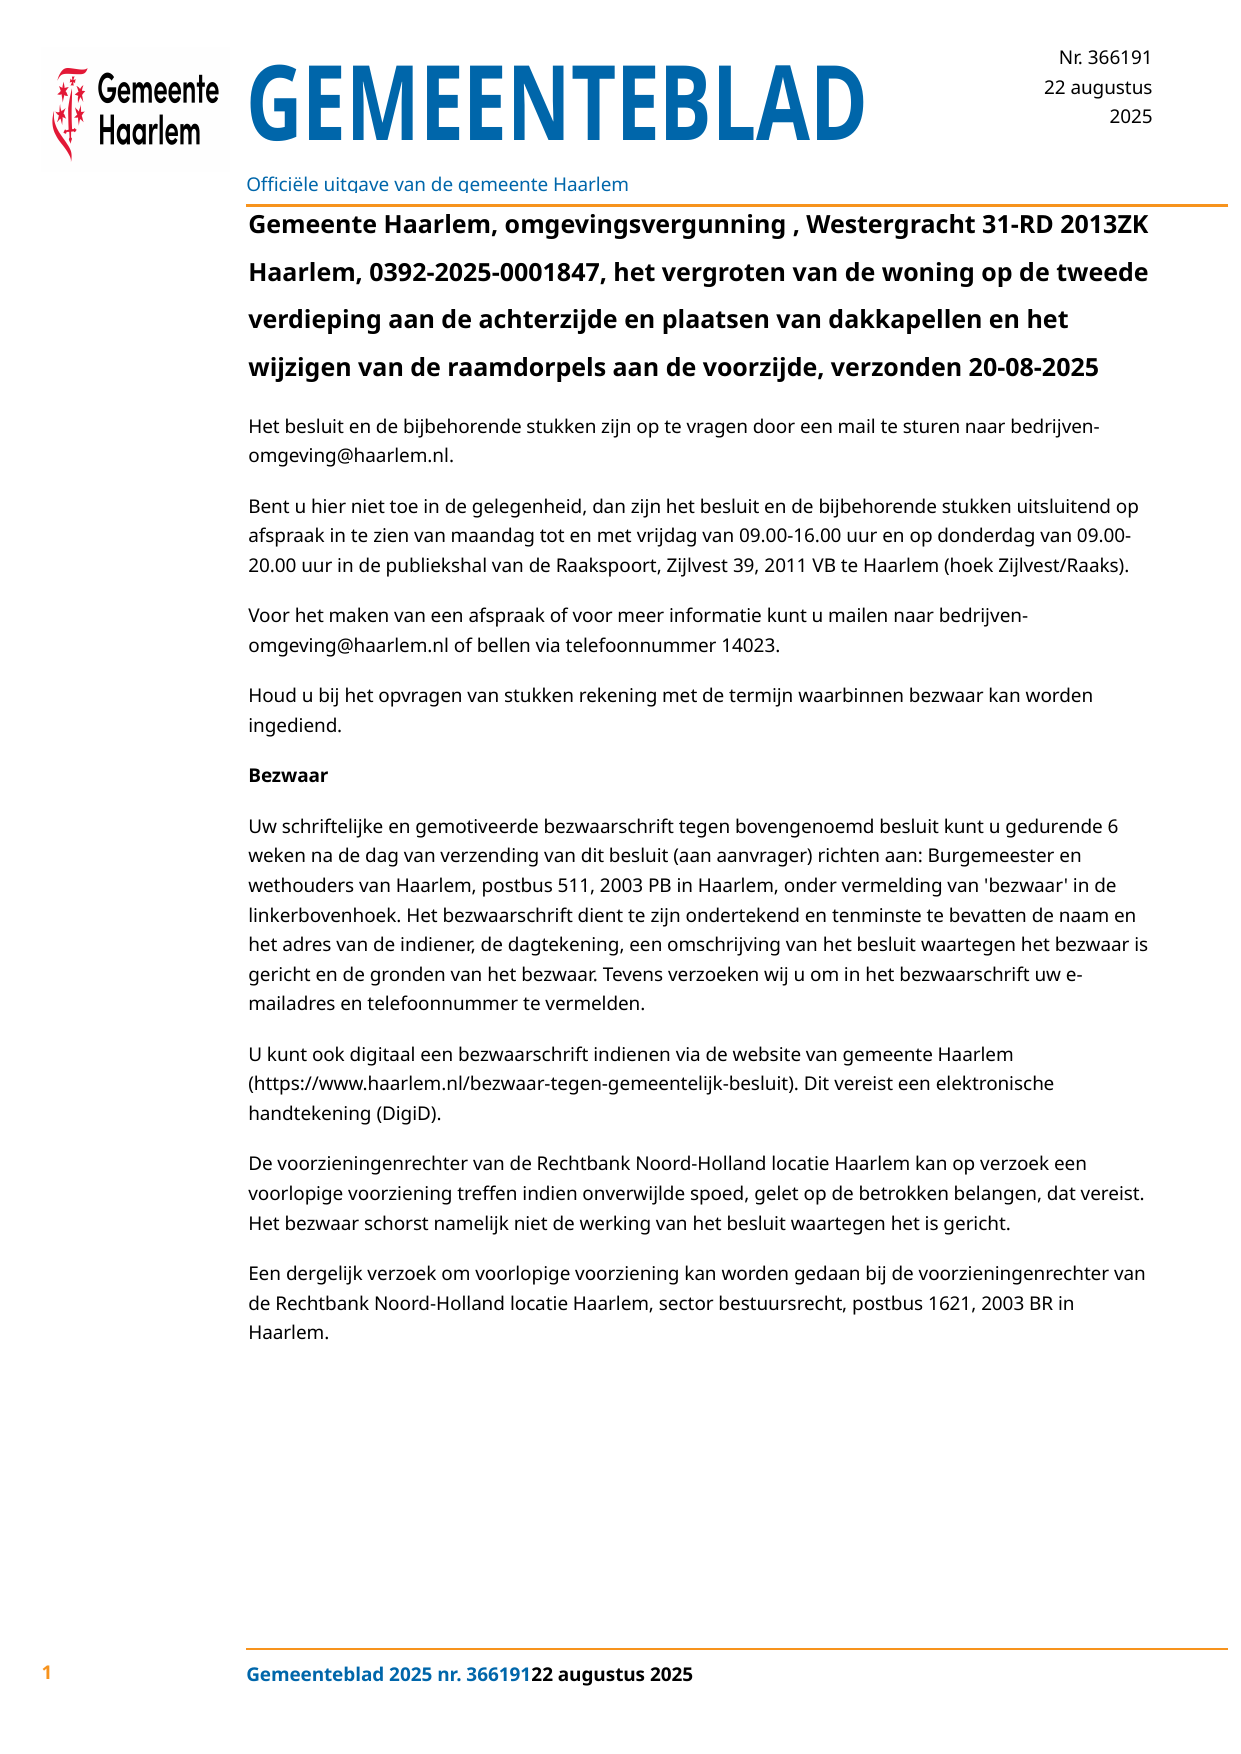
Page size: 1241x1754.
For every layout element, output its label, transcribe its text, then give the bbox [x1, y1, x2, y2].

text Gemeente Haarlem, omgevingsvergunning , Westergracht 31-RD 2013ZK Haarlem, 0392-2025-0001847, het vergroten van de woning op de tweede verdieping aan de achterzijde en plaatsen van dakkapellen en het wijzigen van de raamdorpels aan de voorzijde, verzonden 20-08-2025 [248, 207, 1152, 384]
text Houd u bij het opvragen van stukken rekening met de termijn waarbinnen bezwaar kan worden ingediend. [248, 683, 1152, 738]
text Bezwaar [248, 763, 1152, 788]
text Voor het maken van een afspraak of voor meer informatie kunt u mailen naar bedrijven-omgeving@haarlem.nl of bellen via telefoonnummer 14023. [248, 603, 1152, 658]
picture [41, 47, 231, 172]
text Bent u hier niet toe in de gelegenheid, dan zijn het besluit en de bijbehorende stukken uitsluitend op afspraak in te zien van maandag tot en met vrijdag van 09.00-16.00 uur en op donderdag van 09.00-20.00 uur in de publiekshal van de Raakspoort, Zijlvest 39, 2011 VB te Haarlem (hoek Zijlvest/Raaks). [248, 493, 1152, 578]
text De voorzieningenrechter van de Rechtbank Noord-Holland locatie Haarlem kan op verzoek een voorlopige voorziening treffen indien onverwijlde spoed, gelet op de betrokken belangen, dat vereist. Het bezwaar schorst namelijk niet de werking van het besluit waartegen het is gericht. [248, 1151, 1152, 1236]
text U kunt ook digitaal een bezwaarschrift indienen via de website van gemeente Haarlem (https://www.haarlem.nl/bezwaar-tegen-gemeentelijk-besluit). Dit vereist een elektronische handtekening (DigiD). [248, 1041, 1152, 1126]
text Uw schriftelijke en gemotiveerde bezwaarschrift tegen bovengenoemd besluit kunt u gedurende 6 weken na de dag van verzending van dit besluit (aan aanvrager) richten aan: Burgemeester en wethouders van Haarlem, postbus 511, 2003 PB in Haarlem, onder vermelding van 'bezwaar' in de linkerbovenhoek. Het bezwaarschrift dient te zijn ondertekend en tenminste te bevatten de naam en het adres van de indiener, de dagtekening, een omschrijving van het besluit waartegen het bezwaar is gericht en de gronden van het bezwaar. Tevens verzoeken wij u om in het bezwaarschrift uw e-mailadres en telefoonnummer te vermelden. [248, 813, 1152, 1016]
text Het besluit en de bijbehorende stukken zijn op te vragen door een mail te sturen naar bedrijven-omgeving@haarlem.nl. [248, 413, 1152, 468]
text Een dergelijk verzoek om voorlopige voorziening kan worden gedaan bij de voorzieningenrechter van de Rechtbank Noord-Holland locatie Haarlem, sector bestuursrecht, postbus 1621, 2003 BR in Haarlem. [248, 1260, 1152, 1345]
